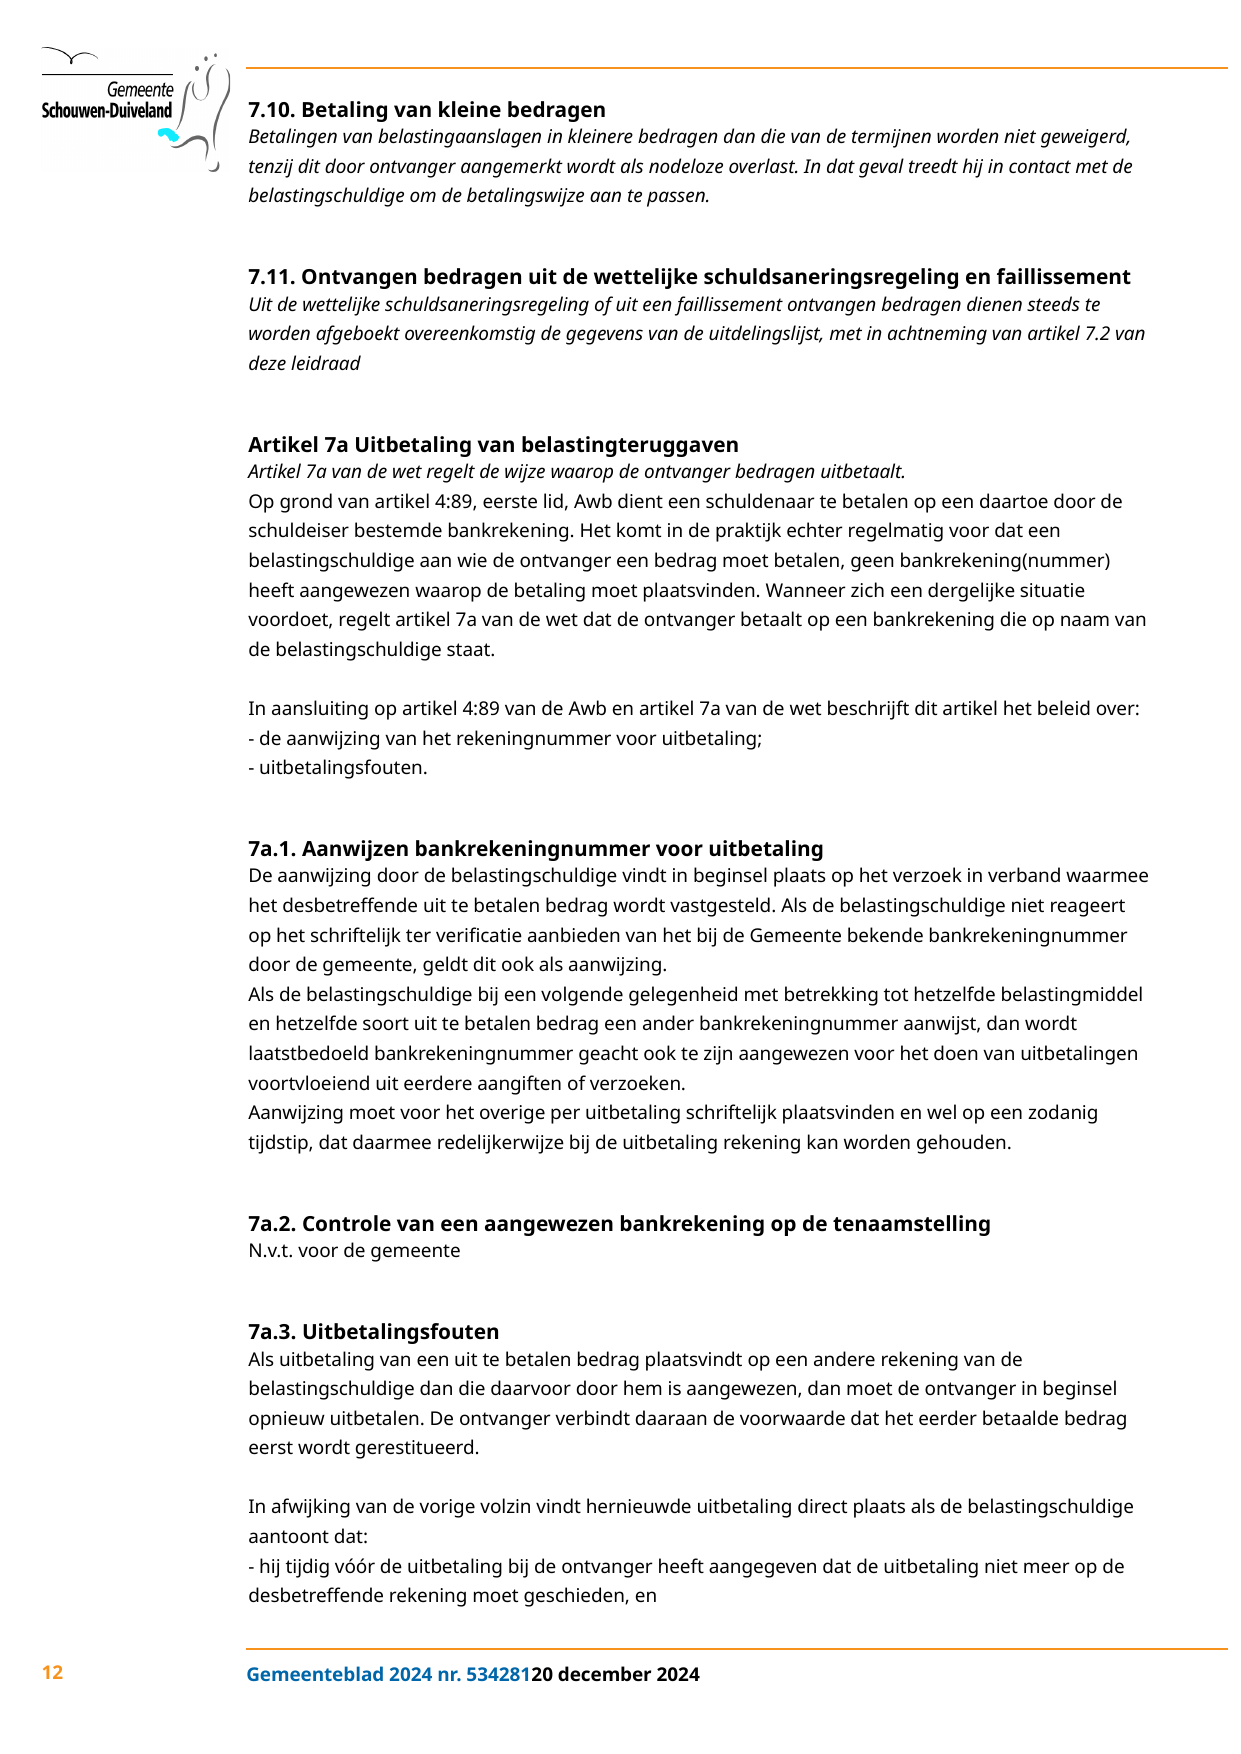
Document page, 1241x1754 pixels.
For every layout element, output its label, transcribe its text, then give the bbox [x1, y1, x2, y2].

picture [41, 47, 231, 172]
text - hij tijdig vóór de uitbetaling bij de ontvanger heeft aangegeven dat de uitbetaling niet meer op de desbetreffende rekening moet geschieden, en [248, 1553, 1152, 1608]
text N.v.t. voor de gemeente [248, 1237, 1152, 1263]
text 7a.1. Aanwijzen bankrekeningnummer voor uitbetaling [248, 834, 1152, 863]
text 7a.2. Controle van een aangewezen bankrekening op de tenaamstelling [248, 1209, 1152, 1237]
text 7.10. Betaling van kleine bedragen [248, 95, 1152, 123]
text In aansluiting op artikel 4:89 van de Awb en artikel 7a van de wet beschrijft dit artikel het beleid over: [248, 695, 1152, 721]
text In afwijking van de vorige volzin vindt hernieuwde uitbetaling direct plaats als de belastingschuldige aantoont dat: [248, 1494, 1152, 1549]
text Uit de wettelijke schuldsaneringsregeling of uit een faillissement ontvangen bedragen dienen steeds te worden afgeboekt overeenkomstig de gegevens van de uitdelingslijst, met in achtneming van artikel 7.2 van deze leidraad [248, 291, 1152, 376]
text - de aanwijzing van het rekeningnummer voor uitbetaling; [248, 725, 1152, 750]
text Aanwijzing moet voor het overige per uitbetaling schriftelijk plaatsvinden en wel op een zodanig tijdstip, dat daarmee redelijkerwijze bij de uitbetaling rekening kan worden gehouden. [248, 1099, 1152, 1155]
text 7a.3. Uitbetalingsfouten [248, 1317, 1152, 1346]
text Als uitbetaling van een uit te betalen bedrag plaatsvindt op een andere rekening van de belastingschuldige dan die daarvoor door hem is aangewezen, dan moet de ontvanger in beginsel opnieuw uitbetalen. De ontvanger verbindt daaraan de voorwaarde dat het eerder betaalde bedrag eerst wordt gerestitueerd. [248, 1346, 1152, 1460]
text De aanwijzing door de belastingschuldige vindt in beginsel plaats op het verzoek in verband waarmee het desbetreffende uit te betalen bedrag wordt vastgesteld. Als de belastingschuldige niet reageert op het schriftelijk ter verificatie aanbieden van het bij de Gemeente bekende bankrekeningnummer door de gemeente, geldt dit ook als aanwijzing. [248, 863, 1152, 977]
text Als de belastingschuldige bij een volgende gelegenheid met betrekking tot hetzelfde belastingmiddel en hetzelfde soort uit te betalen bedrag een ander bankrekeningnummer aanwijst, dan wordt laatstbedoeld bankrekeningnummer geacht ook te zijn aangewezen voor het doen van uitbetalingen voortvloeiend uit eerdere aangiften of verzoeken. [248, 981, 1152, 1096]
text Artikel 7a Uitbetaling van belastingteruggaven [248, 430, 1152, 458]
text Op grond van artikel 4:89, eerste lid, Awb dient een schuldenaar te betalen op een daartoe door de schuldeiser bestemde bankrekening. Het komt in de praktijk echter regelmatig voor dat een belastingschuldige aan wie de ontvanger een bedrag moet betalen, geen bankrekening(nummer) heeft aangewezen waarop de betaling moet plaatsvinden. Wanneer zich een dergelijke situatie voordoet, regelt artikel 7a van de wet dat de ontvanger betaalt op een bankrekening die op naam van de belastingschuldige staat. [248, 488, 1152, 662]
text Artikel 7a van de wet regelt de wijze waarop de ontvanger bedragen uitbetaalt. [248, 458, 1152, 484]
text 7.11. Ontvangen bedragen uit de wettelijke schuldsaneringsregeling en faillissement [248, 262, 1152, 291]
text - uitbetalingsfouten. [248, 754, 1152, 780]
text Betalingen van belastingaanslagen in kleinere bedragen dan die van de termijnen worden niet geweigerd, tenzij dit door ontvanger aangemerkt wordt als nodeloze overlast. In dat geval treedt hij in contact met de belastingschuldige om de betalingswijze aan te passen. [248, 123, 1152, 208]
